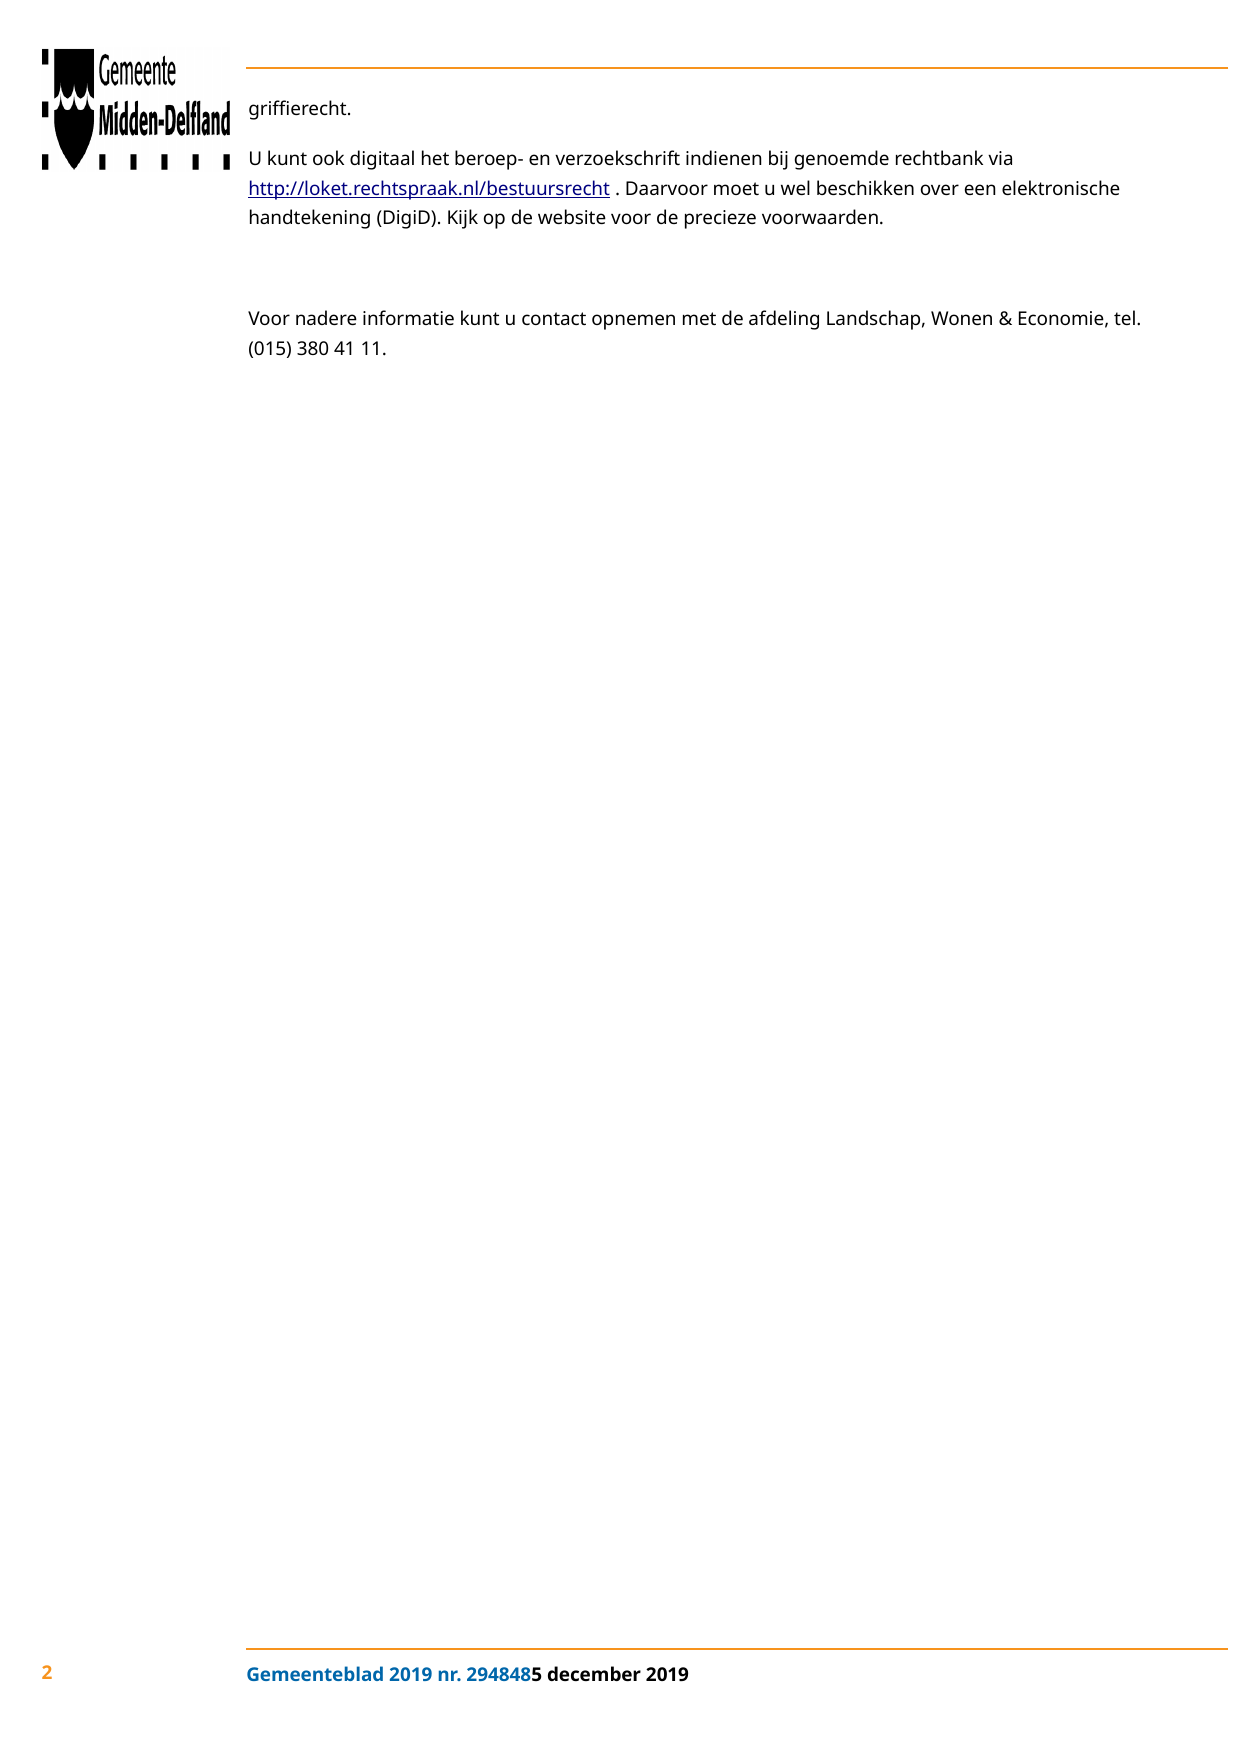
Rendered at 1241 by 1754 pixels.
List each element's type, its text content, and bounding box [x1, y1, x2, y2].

text U kunt ook digitaal het beroep- en verzoekschrift indienen bij genoemde rechtbank via http://loket.rechtspraak.nl/bestuursrecht . Daarvoor moet u wel beschikken over een elektronische handtekening (DigiD). Kijk op de website voor de precieze voorwaarden. [248, 145, 1152, 230]
text griffierecht. [248, 95, 1152, 121]
picture [41, 47, 231, 172]
text Voor nadere informatie kunt u contact opnemen met de afdeling Landschap, Wonen & Economie, tel. (015) 380 41 11. [248, 305, 1152, 361]
